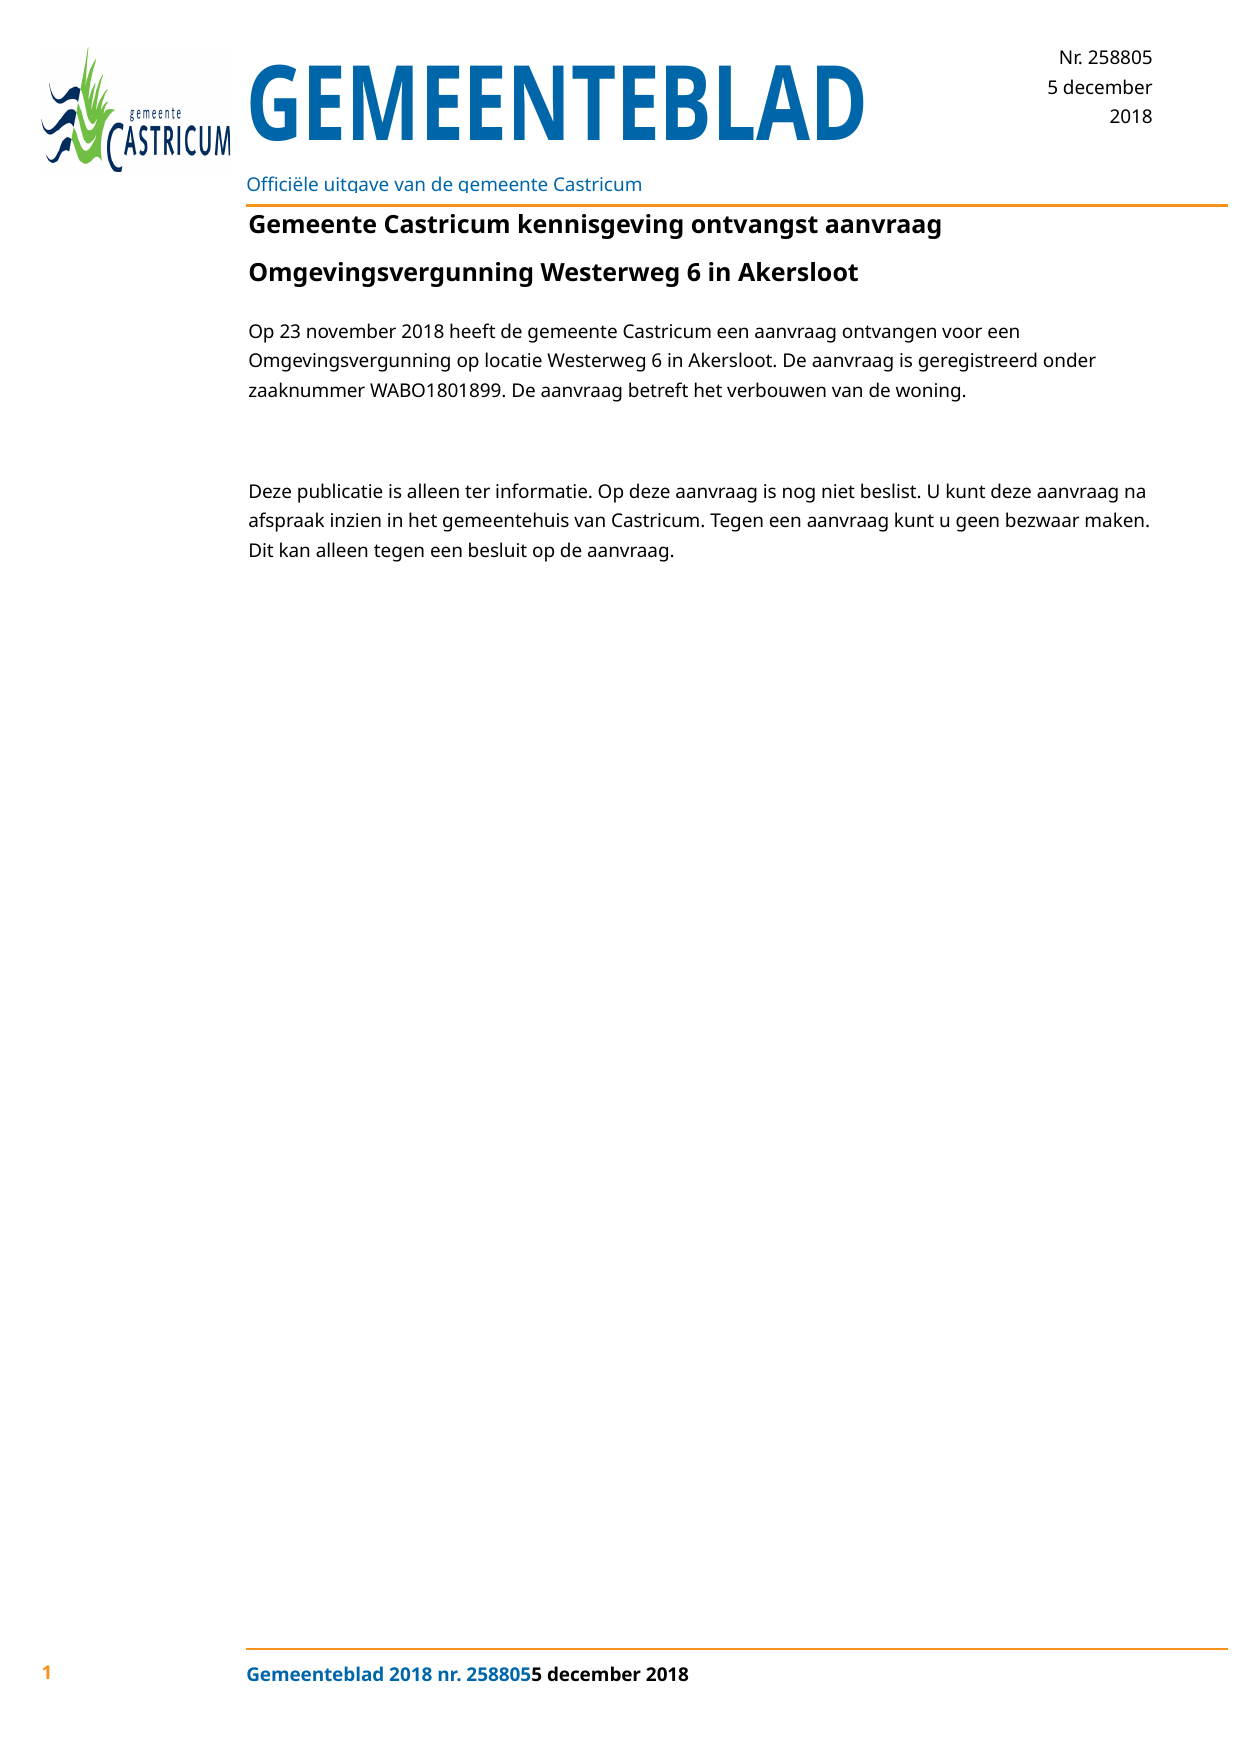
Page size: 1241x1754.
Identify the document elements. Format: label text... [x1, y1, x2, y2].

text Op 23 november 2018 heeft de gemeente Castricum een aanvraag ontvangen voor een Omgevingsvergunning op locatie Westerweg 6 in Akersloot. De aanvraag is geregistreerd onder zaaknummer WABO1801899. De aanvraag betreft het verbouwen van de woning. [248, 318, 1152, 403]
text Deze publicatie is alleen ter informatie. Op deze aanvraag is nog niet beslist. U kunt deze aanvraag na afspraak inzien in het gemeentehuis van Castricum. Tegen een aanvraag kunt u geen bezwaar maken. Dit kan alleen tegen een besluit op de aanvraag. [248, 478, 1152, 563]
picture [41, 47, 231, 172]
text Gemeente Castricum kennisgeving ontvangst aanvraag Omgevingsvergunning Westerweg 6 in Akersloot [248, 207, 1152, 288]
